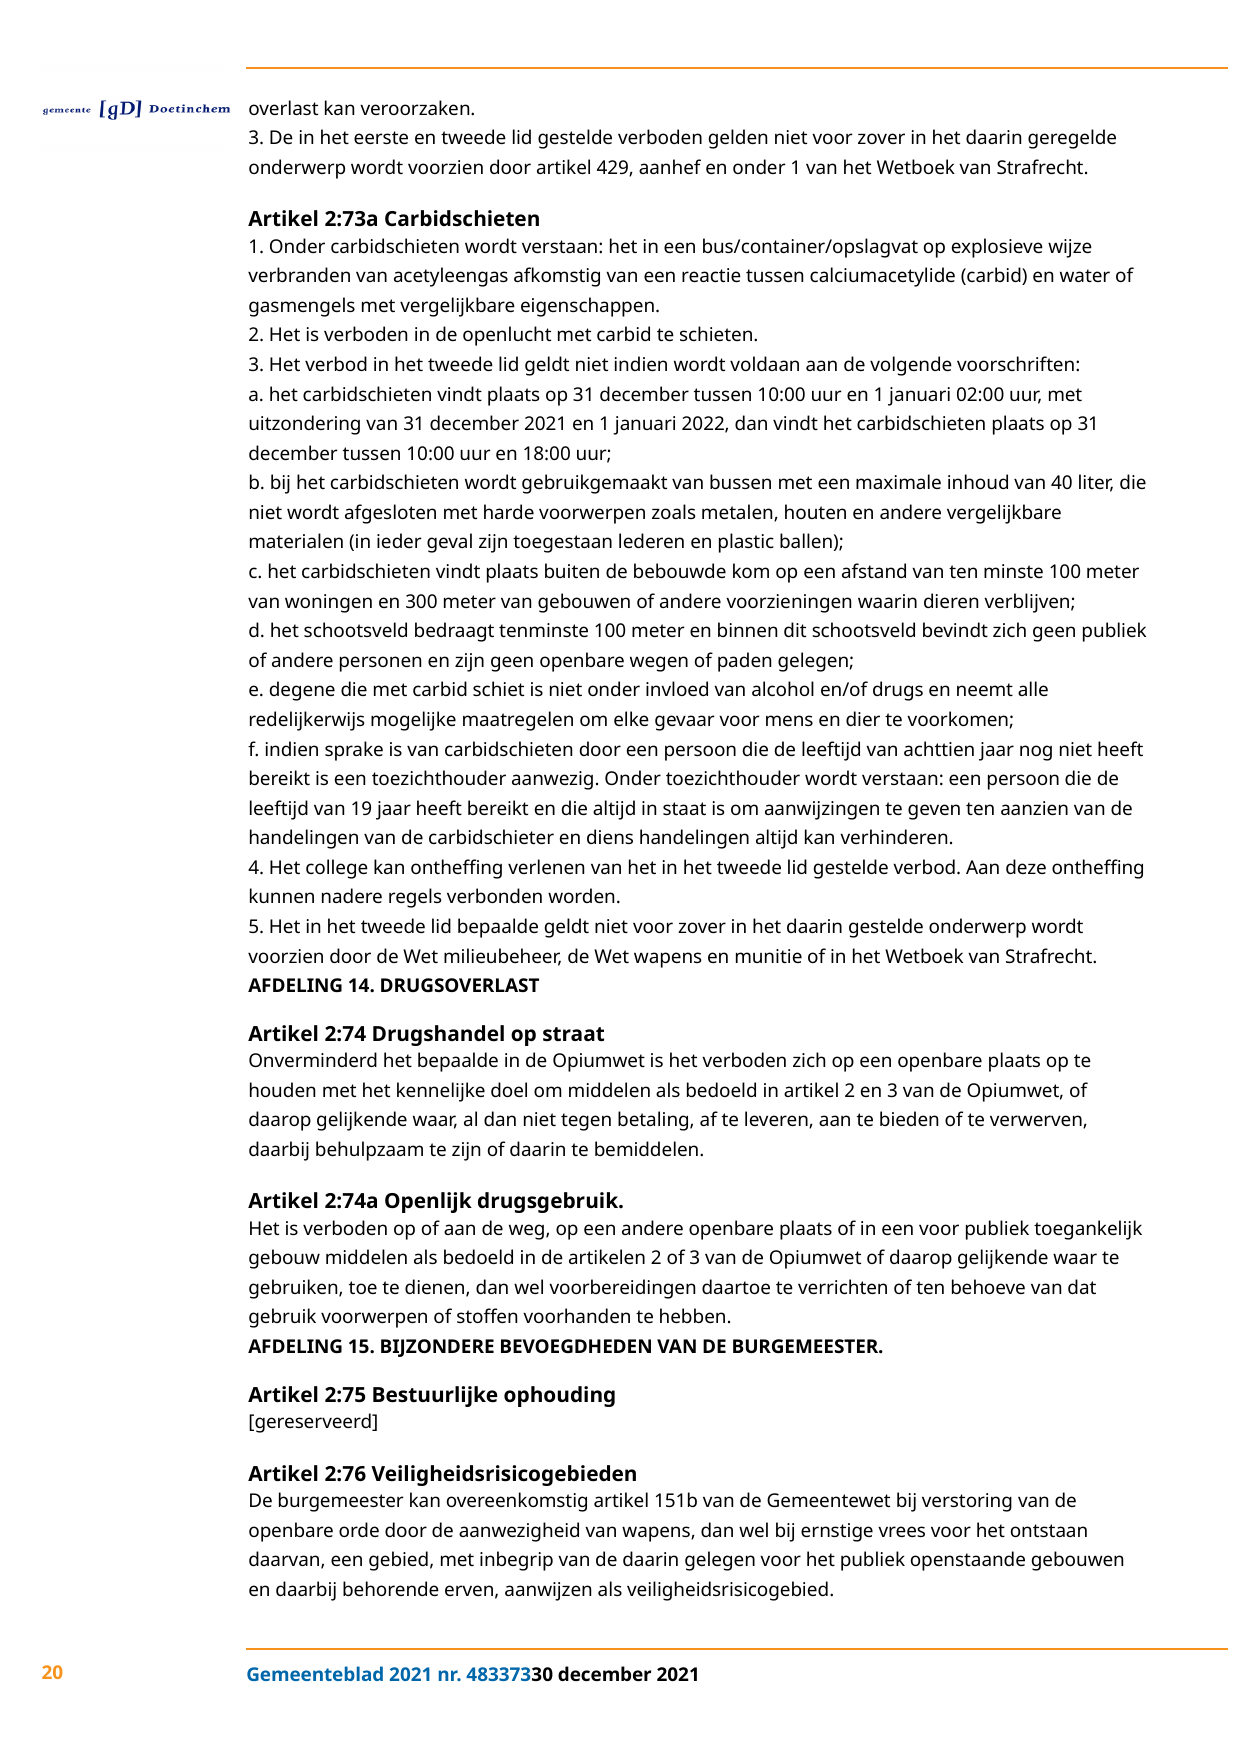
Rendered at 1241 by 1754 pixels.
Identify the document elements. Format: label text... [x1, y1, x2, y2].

text 2. Het is verboden in de openlucht met carbid te schieten. [248, 322, 1152, 347]
text f. indien sprake is van carbidschieten door een persoon die de leeftijd van achttien jaar nog niet heeft bereikt is een toezichthouder aanwezig. Onder toezichthouder wordt verstaan: een persoon die de leeftijd van 19 jaar heeft bereikt en die altijd in staat is om aanwijzingen te geven ten aanzien van de handelingen van de carbidschieter en diens handelingen altijd kan verhinderen. [248, 736, 1152, 850]
picture [41, 47, 231, 172]
text 5. Het in het tweede lid bepaalde geldt niet voor zover in het daarin gestelde onderwerp wordt voorzien door de Wet milieubeheer, de Wet wapens en munitie of in het Wetboek van Strafrecht. [248, 913, 1152, 968]
text b. bij het carbidschieten wordt gebruikgemaakt van bussen met een maximale inhoud van 40 liter, die niet wordt afgesloten met harde voorwerpen zoals metalen, houten en andere vergelijkbare materialen (in ieder geval zijn toegestaan lederen en plastic ballen); [248, 469, 1152, 554]
text AFDELING 14. DRUGSOVERLAST [248, 972, 1152, 998]
text Artikel 2:74 Drugshandel op straat [248, 1019, 1152, 1047]
text [gereserveerd] [248, 1408, 1152, 1434]
text 3. Het verbod in het tweede lid geldt niet indien wordt voldaan aan de volgende voorschriften: [248, 351, 1152, 377]
text c. het carbidschieten vindt plaats buiten de bebouwde kom op een afstand van ten minste 100 meter van woningen en 300 meter van gebouwen of andere voorzieningen waarin dieren verblijven; [248, 558, 1152, 613]
text Het is verboden op of aan de weg, op een andere openbare plaats of in een voor publiek toegankelijk gebouw middelen als bedoeld in de artikelen 2 of 3 van de Opiumwet of daarop gelijkende waar te gebruiken, toe te dienen, dan wel voorbereidingen daartoe te verrichten of ten behoeve van dat gebruik voorwerpen of stoffen voorhanden te hebben. [248, 1215, 1152, 1329]
text e. degene die met carbid schiet is niet onder invloed van alcohol en/of drugs en neemt alle redelijkerwijs mogelijke maatregelen om elke gevaar voor mens en dier te voorkomen; [248, 677, 1152, 732]
text AFDELING 15. BIJZONDERE BEVOEGDHEDEN VAN DE BURGEMEESTER. [248, 1333, 1152, 1359]
text overlast kan veroorzaken. [248, 95, 1152, 121]
text De burgemeester kan overeenkomstig artikel 151b van de Gemeentewet bij verstoring van de openbare orde door de aanwezigheid van wapens, dan wel bij ernstige vrees voor het ontstaan daarvan, een gebied, met inbegrip van de daarin gelegen voor het publiek openstaande gebouwen en daarbij behorende erven, aanwijzen als veiligheidsrisicogebied. [248, 1487, 1152, 1602]
text d. het schootsveld bedraagt tenminste 100 meter en binnen dit schootsveld bevindt zich geen publiek of andere personen en zijn geen openbare wegen of paden gelegen; [248, 617, 1152, 673]
text Artikel 2:73a Carbidschieten [248, 204, 1152, 233]
text Onverminderd het bepaalde in de Opiumwet is het verboden zich op een openbare plaats op te houden met het kennelijke doel om middelen als bedoeld in artikel 2 en 3 van de Opiumwet, of daarop gelijkende waar, al dan niet tegen betaling, af te leveren, aan te bieden of te verwerven, daarbij behulpzaam te zijn of daarin te bemiddelen. [248, 1047, 1152, 1162]
text 4. Het college kan ontheffing verlenen van het in het tweede lid gestelde verbod. Aan deze ontheffing kunnen nadere regels verbonden worden. [248, 854, 1152, 909]
text Artikel 2:75 Bestuurlijke ophouding [248, 1380, 1152, 1408]
text 3. De in het eerste en tweede lid gestelde verboden gelden niet voor zover in het daarin geregelde onderwerp wordt voorzien door artikel 429, aanhef en onder 1 van het Wetboek van Strafrecht. [248, 124, 1152, 180]
text 1. Onder carbidschieten wordt verstaan: het in een bus/container/opslagvat op explosieve wijze verbranden van acetyleengas afkomstig van een reactie tussen calciumacetylide (carbid) en water of gasmengels met vergelijkbare eigenschappen. [248, 233, 1152, 318]
text a. het carbidschieten vindt plaats op 31 december tussen 10:00 uur en 1 januari 02:00 uur, met uitzondering van 31 december 2021 en 1 januari 2022, dan vindt het carbidschieten plaats op 31 december tussen 10:00 uur en 18:00 uur; [248, 381, 1152, 466]
text Artikel 2:74a Openlijk drugsgebruik. [248, 1187, 1152, 1215]
text Artikel 2:76 Veiligheidsrisicogebieden [248, 1459, 1152, 1487]
